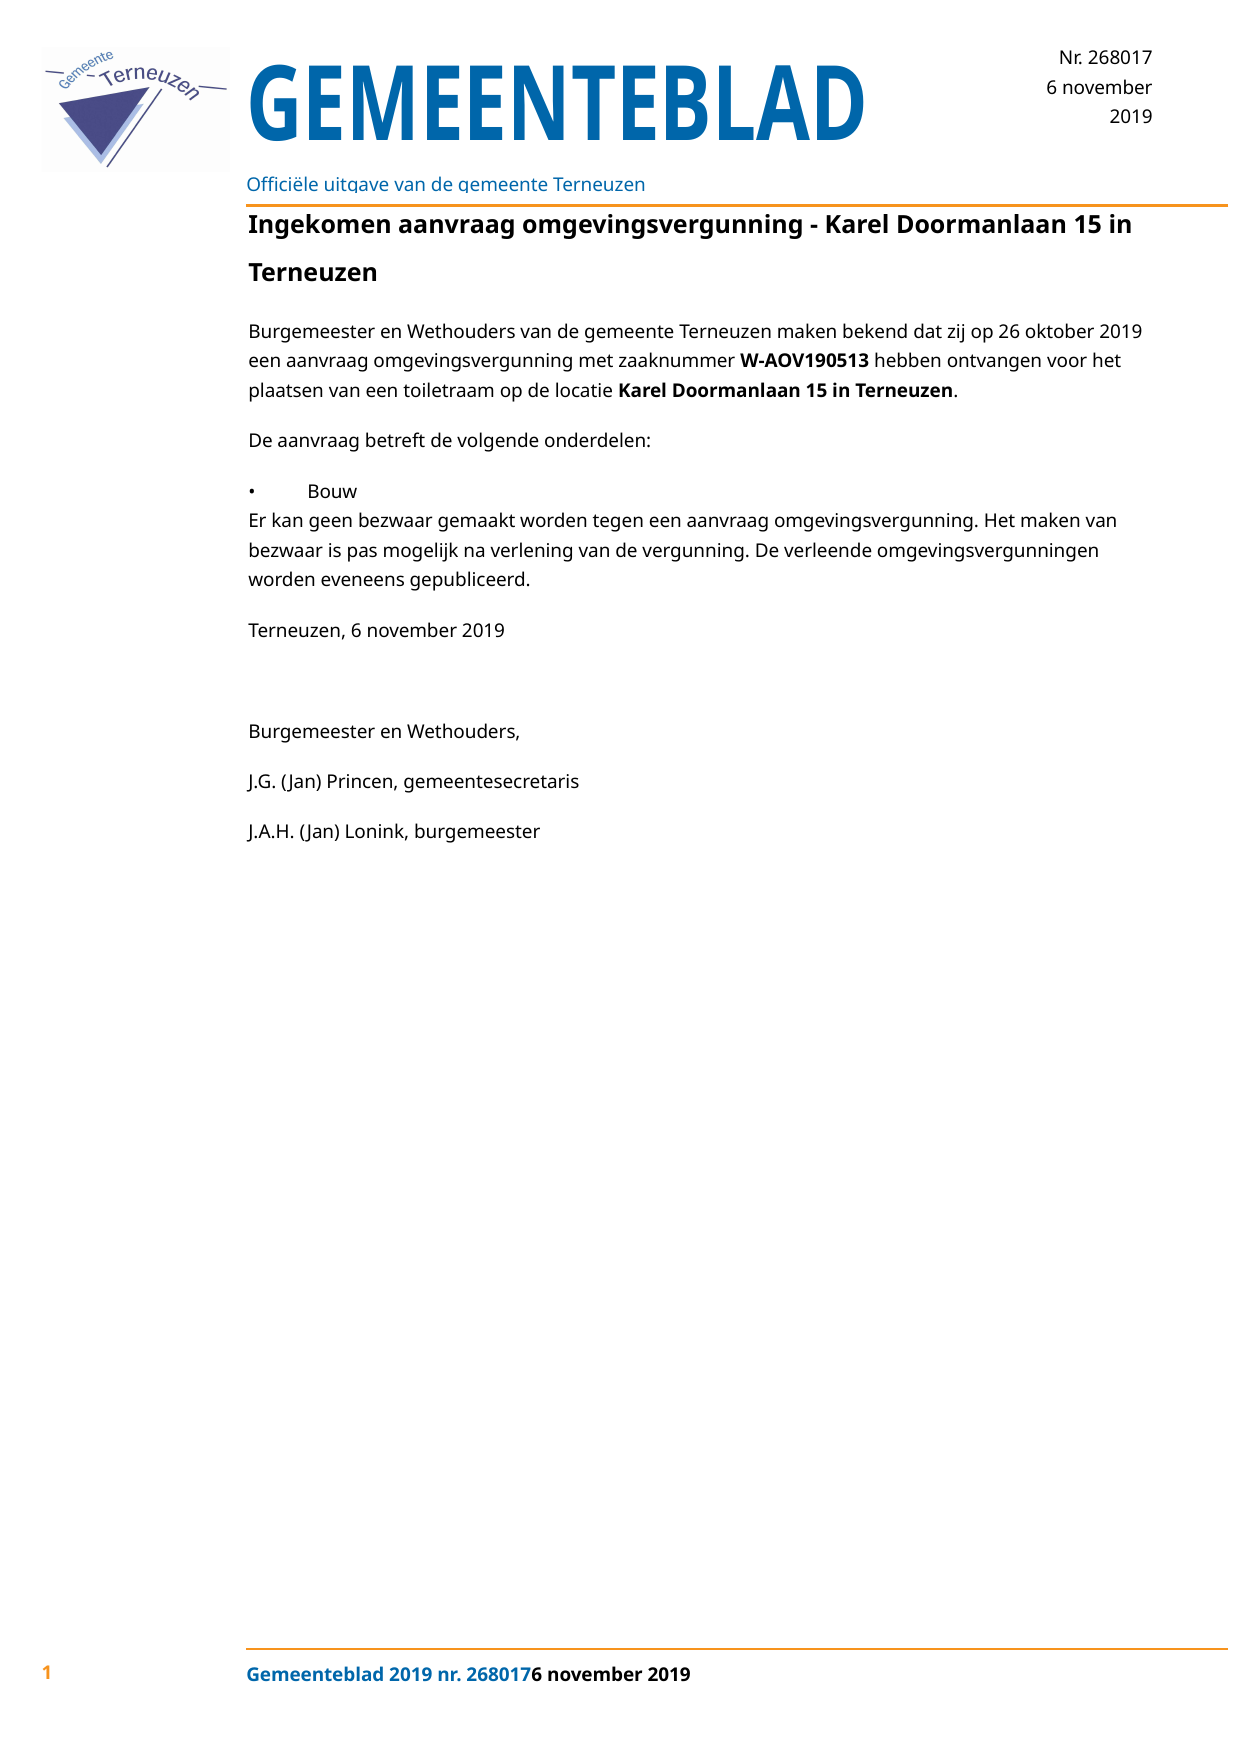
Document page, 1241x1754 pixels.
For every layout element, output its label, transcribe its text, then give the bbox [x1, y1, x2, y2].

text Burgemeester en Wethouders van de gemeente Terneuzen maken bekend dat zij op 26 oktober 2019 een aanvraag omgevingsvergunning met zaaknummer W-AOV190513 hebben ontvangen voor het plaatsen van een toiletraam op de locatie Karel Doormanlaan 15 in Terneuzen. [248, 318, 1152, 403]
text Terneuzen, 6 november 2019 [248, 617, 1152, 643]
picture [41, 47, 231, 172]
text J.A.H. (Jan) Lonink, burgemeester [248, 819, 1152, 844]
list Bouw [248, 478, 1152, 504]
text J.G. (Jan) Princen, gemeentesecretaris [248, 768, 1152, 794]
text Er kan geen bezwaar gemaakt worden tegen een aanvraag omgevingsvergunning. Het maken van bezwaar is pas mogelijk na verlening van de vergunning. De verleende omgevingsvergunningen worden eveneens gepubliceerd. [248, 507, 1152, 592]
text De aanvraag betreft de volgende onderdelen: [248, 427, 1152, 453]
text Burgemeester en Wethouders, [248, 718, 1152, 744]
text Ingekomen aanvraag omgevingsvergunning - Karel Doormanlaan 15 in Terneuzen [248, 207, 1152, 288]
